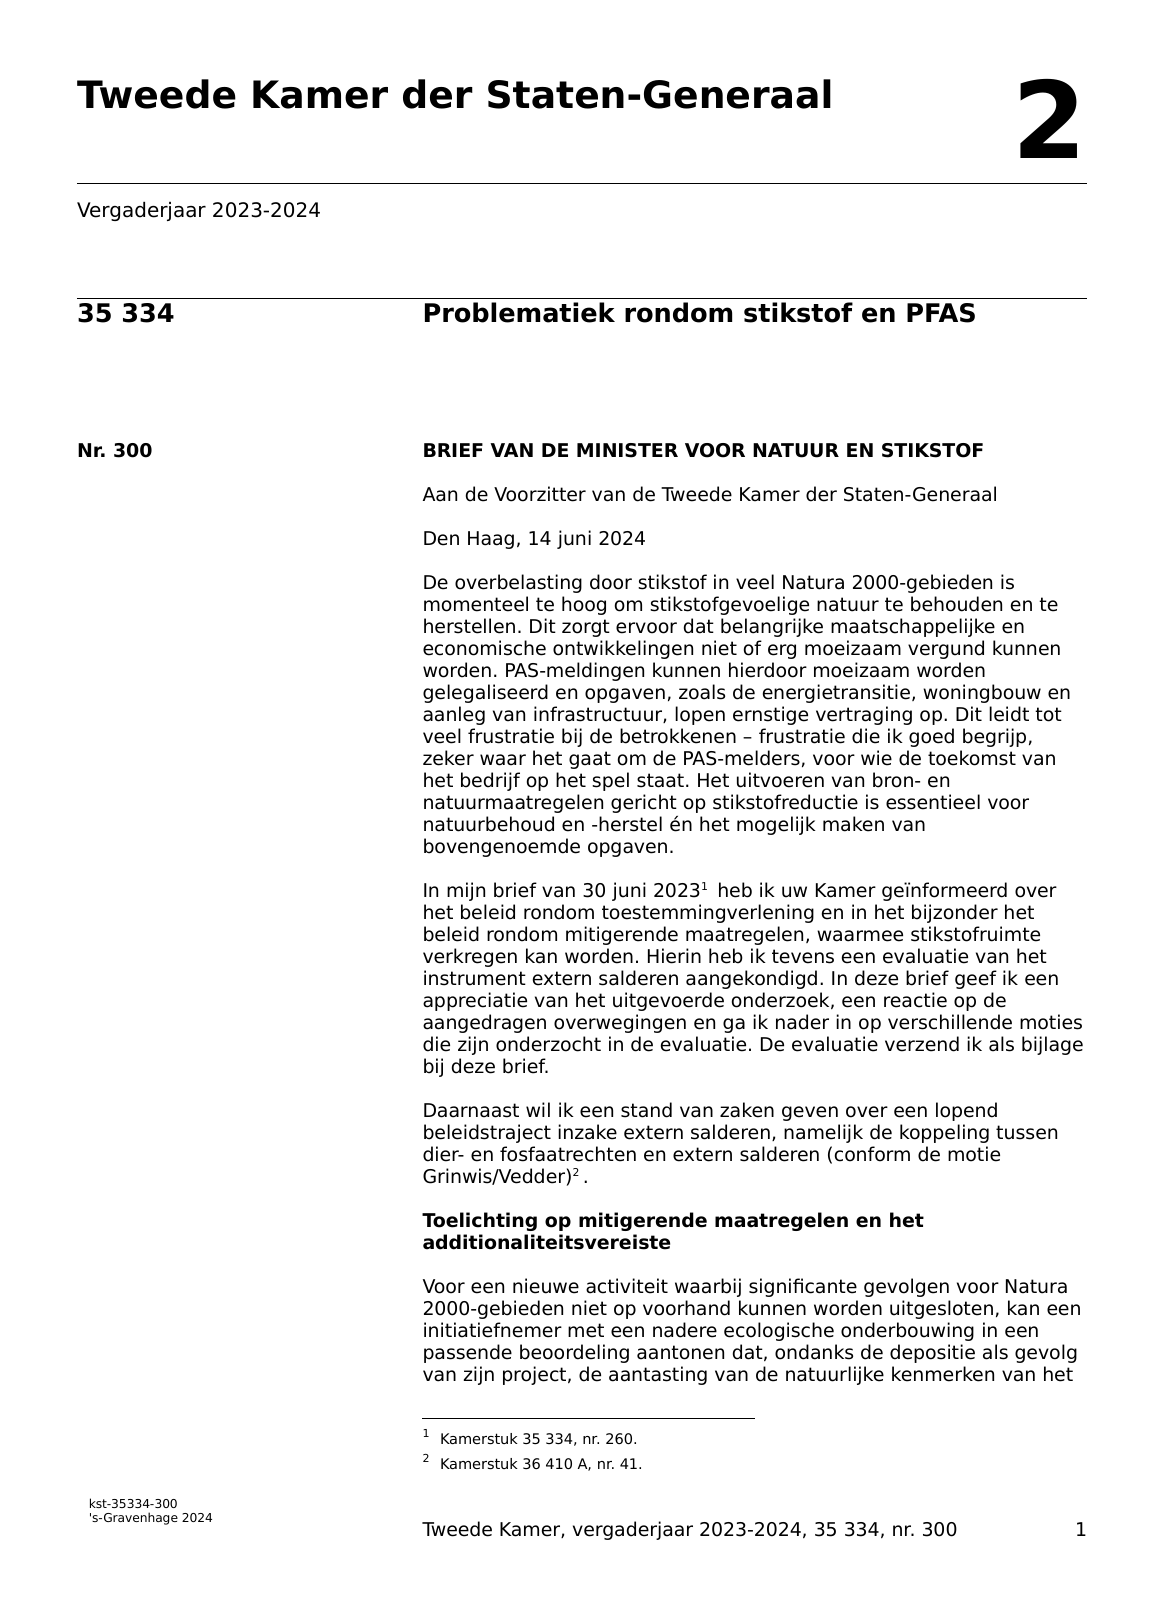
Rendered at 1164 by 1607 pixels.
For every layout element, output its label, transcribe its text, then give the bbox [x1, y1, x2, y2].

text Den Haag, 14 juni 2024 [422, 528, 1087, 550]
text 's-Gravenhage 2024 [88, 1511, 323, 1525]
text De overbelasting door stikstof in veel Natura 2000-gebieden is momenteel te hoog om stikstofgevoelige natuur te behouden en te herstellen. Dit zorgt ervoor dat belangrijke maatschappelijke en economische ontwikkelingen niet of erg moeizaam vergund kunnen worden. PAS-meldingen kunnen hierdoor moeizaam worden gelegaliseerd en opgaven, zoals de energietransitie, woningbouw en aanleg van infrastructuur, lopen ernstige vertraging op. Dit leidt tot veel frustratie bij de betrokkenen – frustratie die ik goed begrijp, zeker waar het gaat om de PAS-melders, voor wie de toekomst van het bedrijf op het spel staat. Het uitvoeren van bron- en natuurmaatregelen gericht op stikstofreductie is essentieel voor natuurbehoud en -herstel én het mogelijk maken van bovengenoemde opgaven. [422, 572, 1087, 858]
text In mijn brief van 30 juni 2023 heb ik uw Kamer geïnformeerd over het beleid rondom toestemmingverlening en in het bijzonder het beleid rondom mitigerende maatregelen, waarmee stikstofruimte verkregen kan worden. Hierin heb ik tevens een evaluatie van het instrument extern salderen aangekondigd. In deze brief geef ik een appreciatie van het uitgevoerde onderzoek, een reactie op de aangedragen overwegingen en ga ik nader in op verschillende moties die zijn onderzocht in de evaluatie. De evaluatie verzend ik als bijlage bij deze brief. [422, 880, 1087, 1078]
subtitle 35 334 Problematiek rondom stikstof en PFAS [77, 299, 1087, 329]
text Aan de Voorzitter van de Tweede Kamer der Staten-Generaal [422, 484, 1087, 506]
text Kamerstuk 36 410 A, nr. 41. [422, 1452, 1087, 1474]
subtitle Nr. 300 BRIEF VAN DE MINISTER VOOR NATUUR EN STIKSTOF [77, 440, 1087, 462]
subtitle Toelichting op mitigerende maatregelen en het additionaliteitsvereiste [422, 1210, 1087, 1254]
text Voor een nieuwe activiteit waarbij significante gevolgen voor Natura 2000-gebieden niet op voorhand kunnen worden uitgesloten, kan een initiatiefnemer met een nadere ecologische onderbouwing in een passende beoordeling aantonen dat, ondanks de depositie als gevolg van zijn project, de aantasting van de natuurlijke kenmerken van het [422, 1276, 1087, 1386]
text kst-35334-300 [88, 1497, 323, 1511]
text Daarnaast wil ik een stand van zaken geven over een lopend beleidstraject inzake extern salderen, namelijk de koppeling tussen dier- en fosfaatrechten en extern salderen (conform de motie Grinwis/Vedder). [422, 1100, 1087, 1188]
table_cell Vergaderjaar 2023-2024 [77, 184, 1087, 298]
table_header 2 [886, 59, 1087, 183]
table_header Tweede Kamer der Staten-Generaal [77, 59, 886, 183]
text Kamerstuk 35 334, nr. 260. [422, 1427, 1087, 1449]
